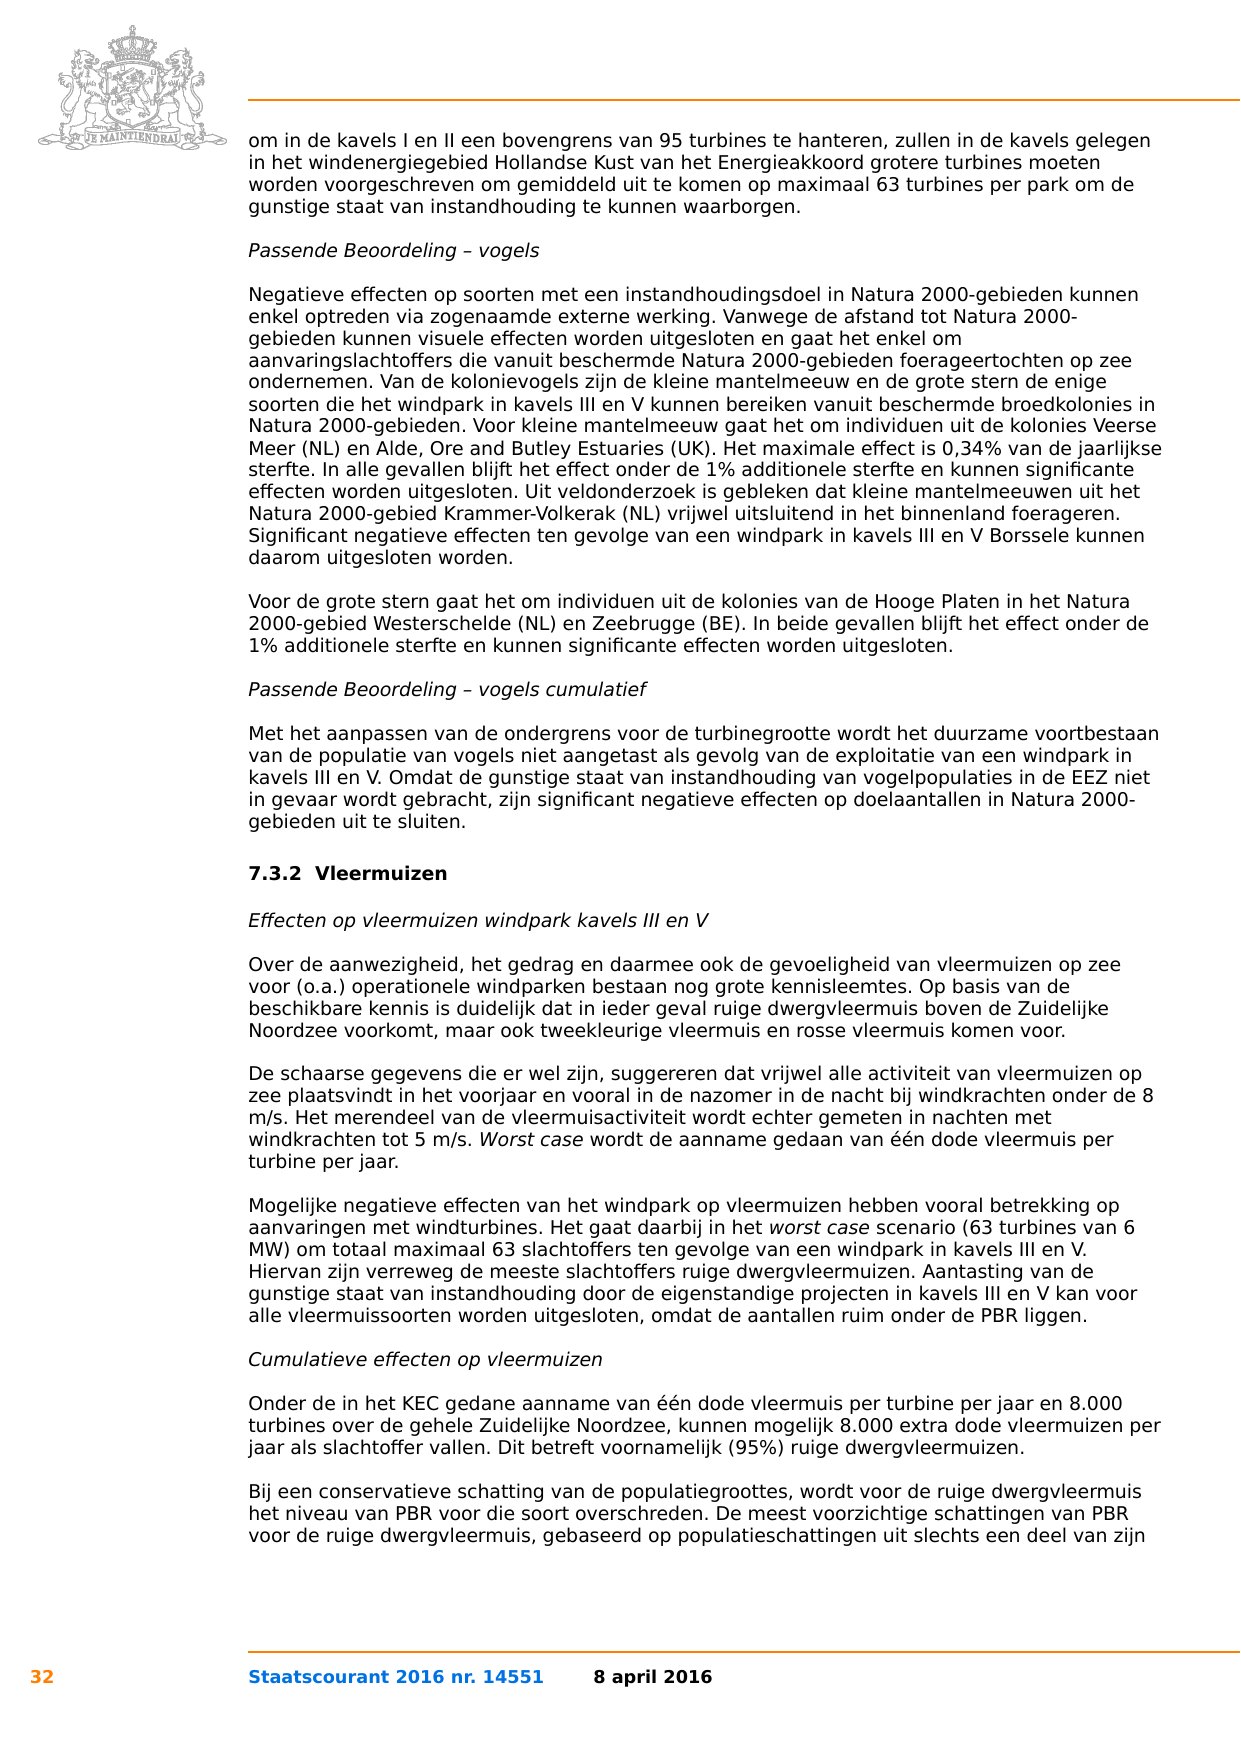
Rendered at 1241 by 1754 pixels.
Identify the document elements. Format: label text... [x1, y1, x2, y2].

text Negatieve effecten op soorten met een instandhoudingsdoel in Natura 2000-gebieden kunnen enkel optreden via zogenaamde externe werking. Vanwege de afstand tot Natura 2000-gebieden kunnen visuele effecten worden uitgesloten en gaat het enkel om aanvaringslachtoffers die vanuit beschermde Natura 2000-gebieden foerageertochten op zee ondernemen. Van de kolonievogels zijn de kleine mantelmeeuw en de grote stern de enige soorten die het windpark in kavels III en V kunnen bereiken vanuit beschermde broedkolonies in Natura 2000-gebieden. Voor kleine mantelmeeuw gaat het om individuen uit de kolonies Veerse Meer (NL) en Alde, Ore and Butley Estuaries (UK). Het maximale effect is 0,34% van de jaarlijkse sterfte. In alle gevallen blijft het effect onder de 1% additionele sterfte en kunnen significante effecten worden uitgesloten. Uit veldonderzoek is gebleken dat kleine mantelmeeuwen uit het Natura 2000-gebied Krammer-Volkerak (NL) vrijwel uitsluitend in het binnenland foerageren. Significant negatieve effecten ten gevolge van een windpark in kavels III en V Borssele kunnen daarom uitgesloten worden. [248, 283, 1163, 569]
subtitle Cumulatieve effecten op vleermuizen [248, 1349, 1163, 1371]
subtitle Effecten op vleermuizen windpark kavels III en V [248, 910, 1163, 932]
text Mogelijke negatieve effecten van het windpark op vleermuizen hebben vooral betrekking op aanvaringen met windturbines. Het gaat daarbij in het worst case scenario (63 turbines van 6 MW) om totaal maximaal 63 slachtoffers ten gevolge van een windpark in kavels III en V. Hiervan zijn verreweg de meeste slachtoffers ruige dwergvleermuizen. Aantasting van de gunstige staat van instandhouding door de eigenstandige projecten in kavels III en V kan voor alle vleermuissoorten worden uitgesloten, omdat de aantallen ruim onder de PBR liggen. [248, 1195, 1163, 1327]
subtitle Passende Beoordeling – vogels [248, 240, 1163, 262]
subtitle Passende Beoordeling – vogels cumulatief [248, 679, 1163, 701]
text Over de aanwezigheid, het gedrag en daarmee ook de gevoeligheid van vleermuizen op zee voor (o.a.) operationele windparken bestaan nog grote kennisleemtes. Op basis van de beschikbare kennis is duidelijk dat in ieder geval ruige dwergvleermuis boven de Zuidelijke Noordzee voorkomt, maar ook tweekleurige vleermuis en rosse vleermuis komen voor. [248, 953, 1163, 1041]
text Onder de in het KEC gedane aanname van één dode vleermuis per turbine per jaar en 8.000 turbines over de gehele Zuidelijke Noordzee, kunnen mogelijk 8.000 extra dode vleermuizen per jaar als slachtoffer vallen. Dit betreft voornamelijk (95%) ruige dwergvleermuizen. [248, 1393, 1163, 1459]
text Voor de grote stern gaat het om individuen uit de kolonies van de Hooge Platen in het Natura 2000-gebied Westerschelde (NL) en Zeebrugge (BE). In beide gevallen blijft het effect onder de 1% additionele sterfte en kunnen significante effecten worden uitgesloten. [248, 591, 1163, 657]
text Bij een conservatieve schatting van de populatiegroottes, wordt voor de ruige dwergvleermuis het niveau van PBR voor die soort overschreden. De meest voorzichtige schattingen van PBR voor de ruige dwergvleermuis, gebaseerd op populatieschattingen uit slechts een deel van zijn [248, 1481, 1163, 1546]
subtitle 7.3.2 Vleermuizen [248, 863, 1163, 885]
text Met het aanpassen van de ondergrens voor de turbinegrootte wordt het duurzame voortbestaan van de populatie van vogels niet aangetast als gevolg van de exploitatie van een windpark in kavels III en V. Omdat de gunstige staat van instandhouding van vogelpopulaties in de EEZ niet in gevaar wordt gebracht, zijn significant negatieve effecten op doelaantallen in Natura 2000-gebieden uit te sluiten. [248, 723, 1163, 833]
text De schaarse gegevens die er wel zijn, suggereren dat vrijwel alle activiteit van vleermuizen op zee plaatsvindt in het voorjaar en vooral in de nazomer in de nacht bij windkrachten onder de 8 m/s. Het merendeel van de vleermuisactiviteit wordt echter gemeten in nachten met windkrachten tot 5 m/s. Worst case wordt de aanname gedaan van één dode vleermuis per turbine per jaar. [248, 1063, 1163, 1173]
picture [38, 25, 227, 150]
text om in de kavels I en II een bovengrens van 95 turbines te hanteren, zullen in de kavels gelegen in het windenergiegebied Hollandse Kust van het Energieakkoord grotere turbines moeten worden voorgeschreven om gemiddeld uit te komen op maximaal 63 turbines per park om de gunstige staat van instandhouding te kunnen waarborgen. [248, 130, 1163, 218]
